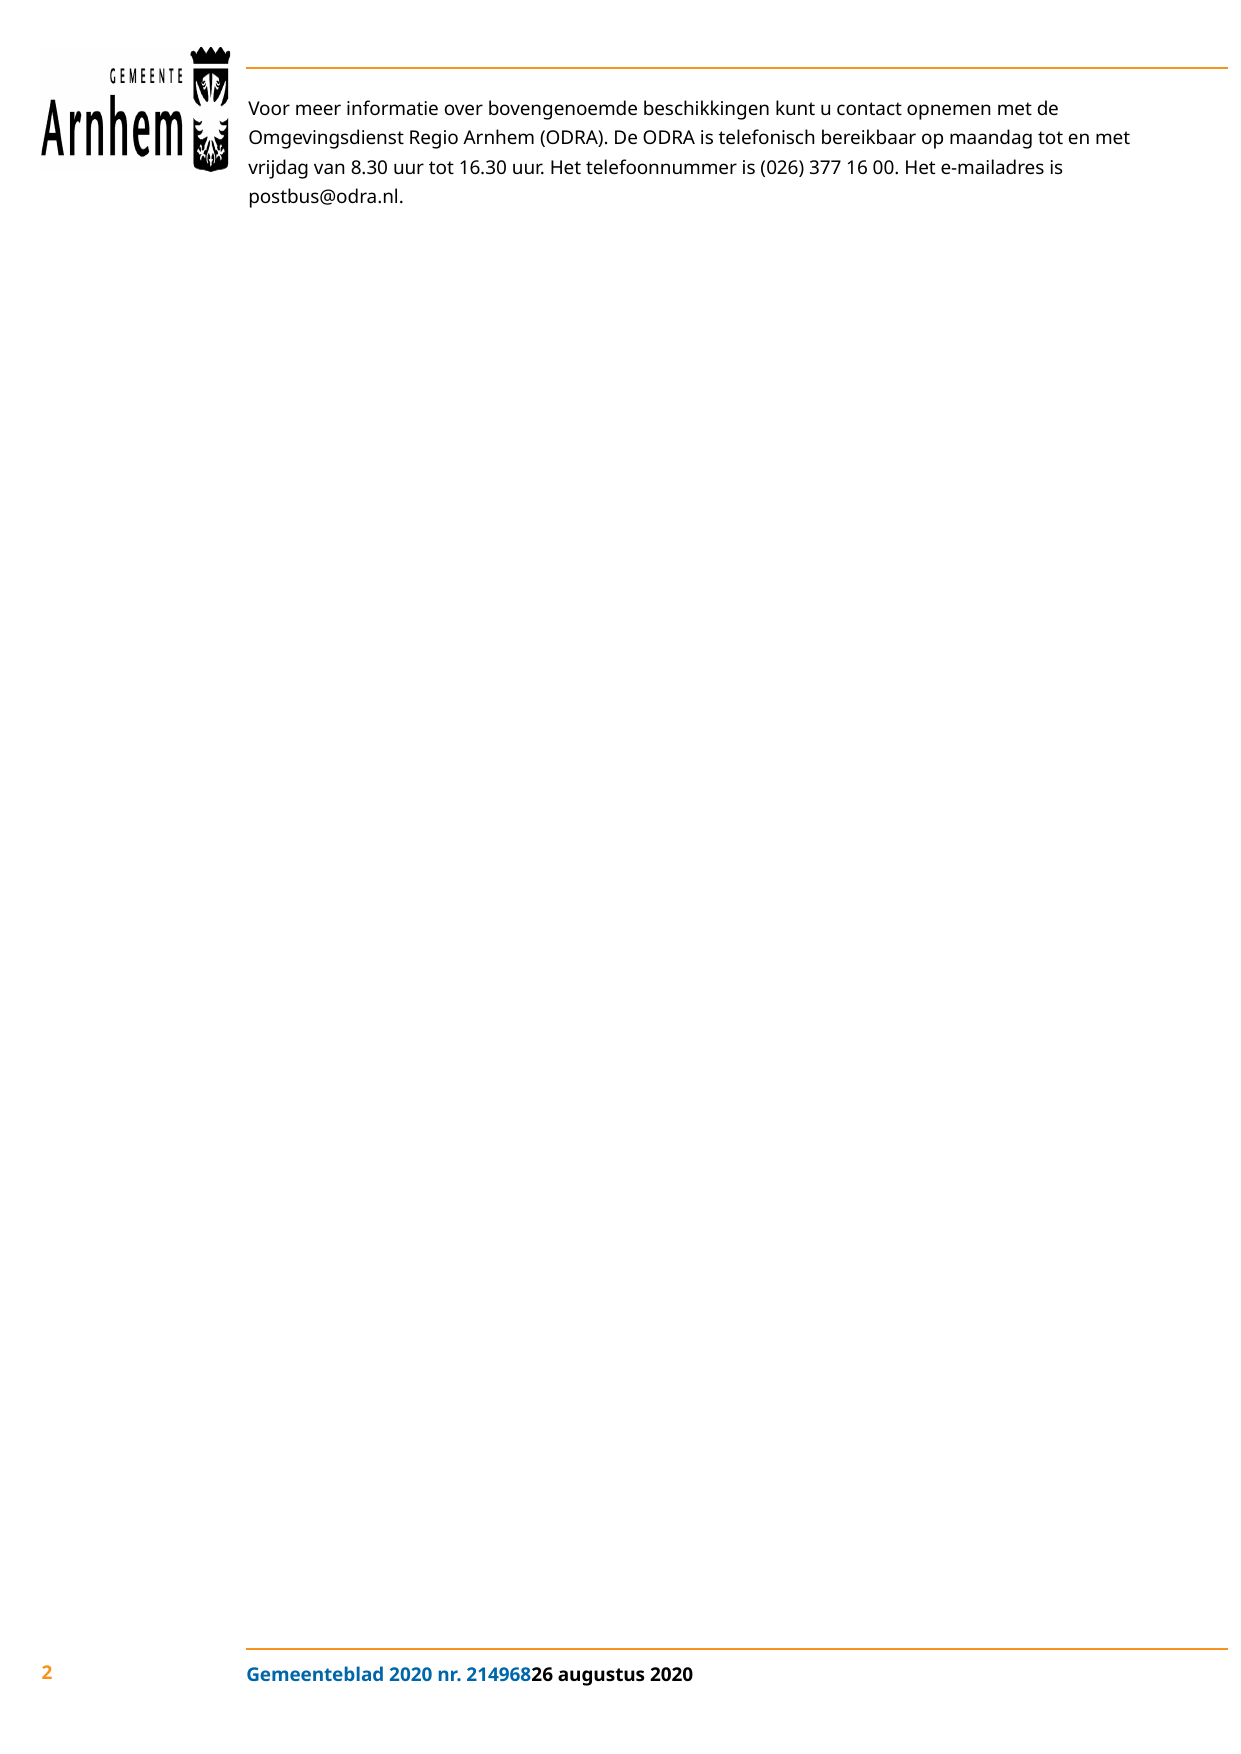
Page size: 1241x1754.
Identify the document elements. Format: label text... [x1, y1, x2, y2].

text Voor meer informatie over bovengenoemde beschikkingen kunt u contact opnemen met de Omgevingsdienst Regio Arnhem (ODRA). De ODRA is telefonisch bereikbaar op maandag tot en met vrijdag van 8.30 uur tot 16.30 uur. Het telefoonnummer is (026) 377 16 00. Het e-mailadres is postbus@odra.nl. [248, 95, 1152, 209]
picture [41, 47, 231, 172]
